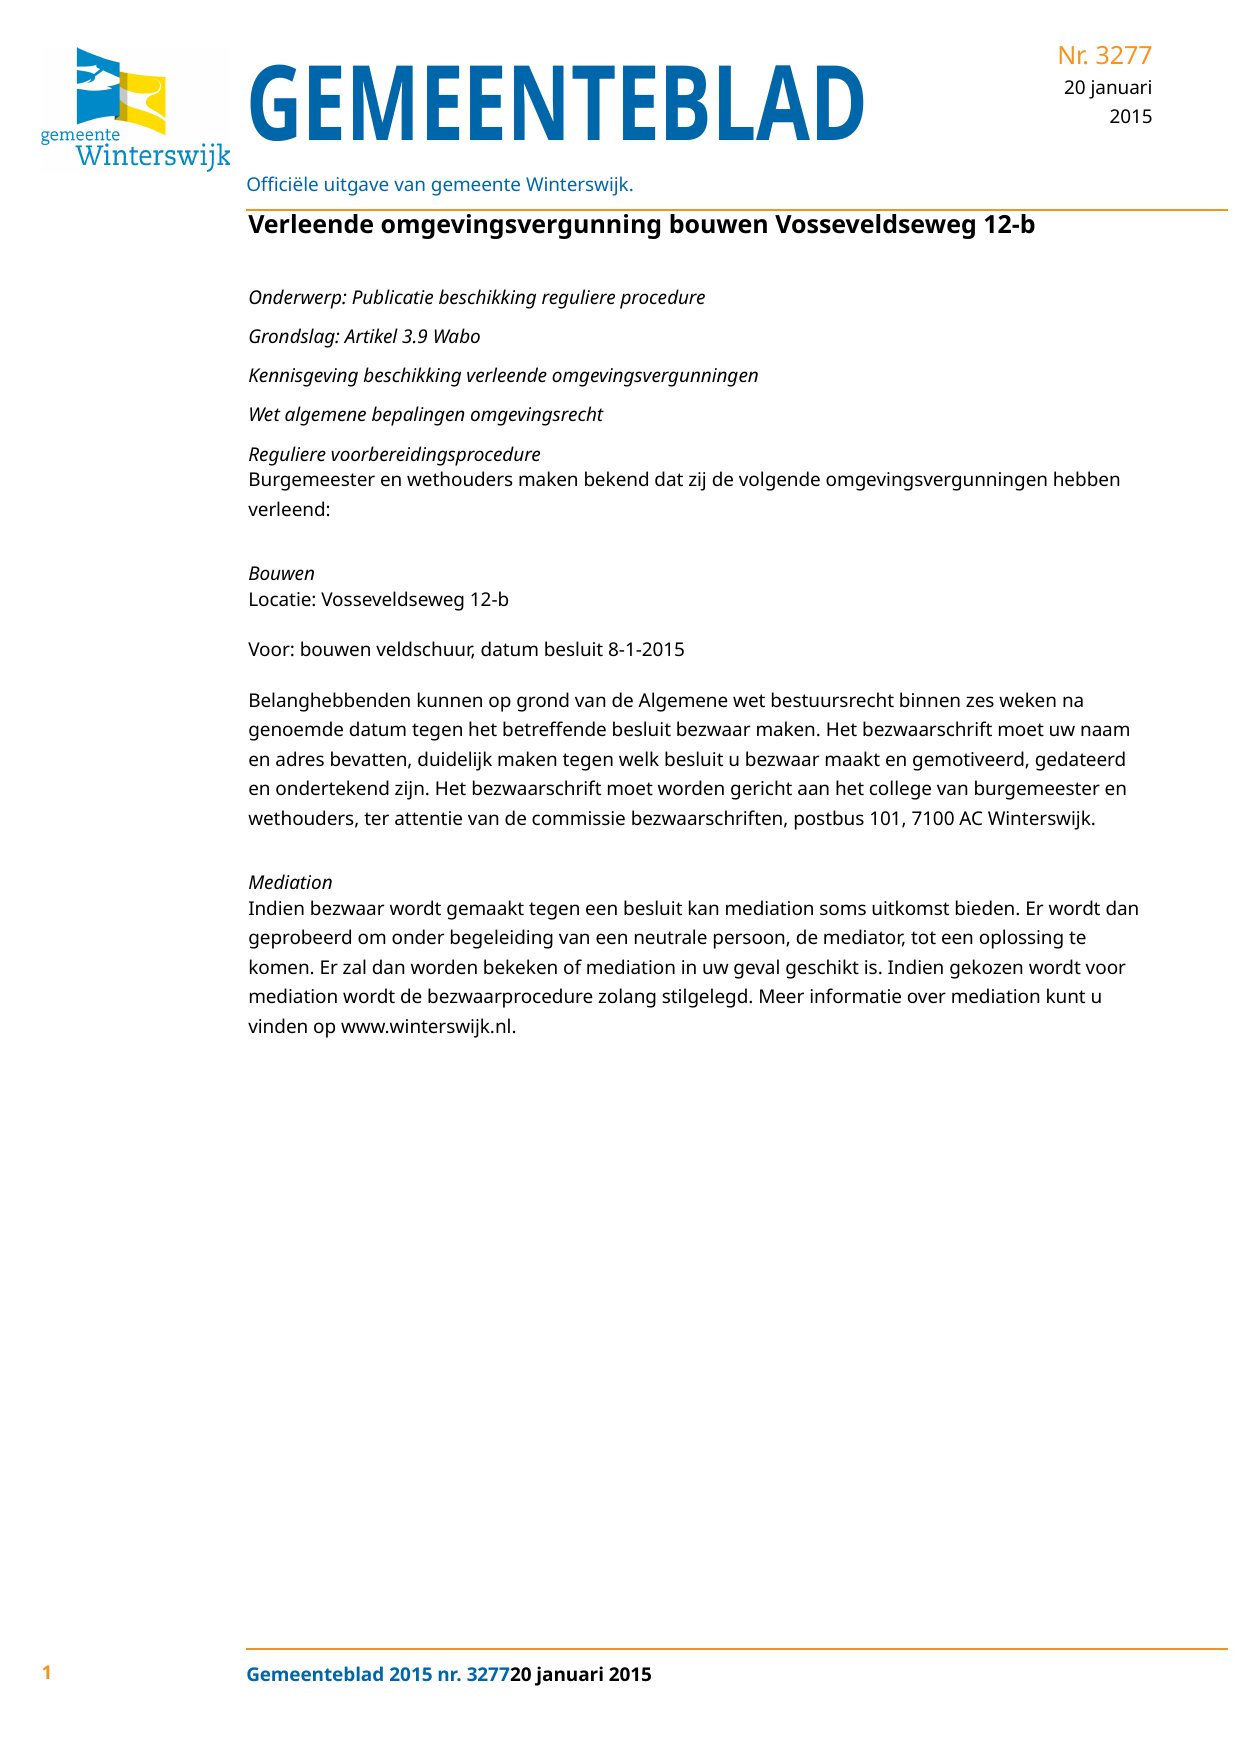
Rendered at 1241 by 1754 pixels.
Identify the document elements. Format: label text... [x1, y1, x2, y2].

text Burgemeester en wethouders maken bekend dat zij de volgende omgevingsvergunningen hebben verleend: [248, 467, 1152, 522]
text Mediation [248, 869, 1152, 895]
text Grondslag: Artikel 3.9 Wabo [248, 323, 1152, 349]
text Onderwerp: Publicatie beschikking reguliere procedure [248, 284, 1152, 309]
picture [225, 153, 231, 162]
text Verleende omgevingsvergunning bouwen Vosseveldseweg 12-b [248, 211, 1152, 241]
text Voor: bouwen veldschuur, datum besluit 8-1-2015 [248, 636, 1152, 662]
text Bouwen [248, 560, 1152, 586]
text Kennisgeving beschikking verleende omgevingsvergunningen [248, 362, 1152, 388]
picture [41, 47, 231, 172]
text Indien bezwaar wordt gemaakt tegen een besluit kan mediation soms uitkomst bieden. Er wordt dan geprobeerd om onder begeleiding van een neutrale persoon, de mediator, tot een oplossing te komen. Er zal dan worden bekeken of mediation in uw geval geschikt is. Indien gekozen wordt voor mediation wordt de bezwaarprocedure zolang stilgelegd. Meer informatie over mediation kunt u vinden op www.winterswijk.nl. [248, 895, 1152, 1039]
text Belanghebbenden kunnen op grond van de Algemene wet bestuursrecht binnen zes weken na genoemde datum tegen het betreffende besluit bezwaar maken. Het bezwaarschrift moet uw naam en adres bevatten, duidelijk maken tegen welk besluit u bezwaar maakt en gemotiveerd, gedateerd en ondertekend zijn. Het bezwaarschrift moet worden gericht aan het college van burgemeester en wethouders, ter attentie van de commissie bezwaarschriften, postbus 101, 7100 AC Winterswijk. [248, 687, 1152, 831]
text Wet algemene bepalingen omgevingsrecht [248, 402, 1152, 427]
text Reguliere voorbereidingsprocedure [248, 441, 1152, 467]
text Locatie: Vosseveldseweg 12-b [248, 586, 1152, 612]
